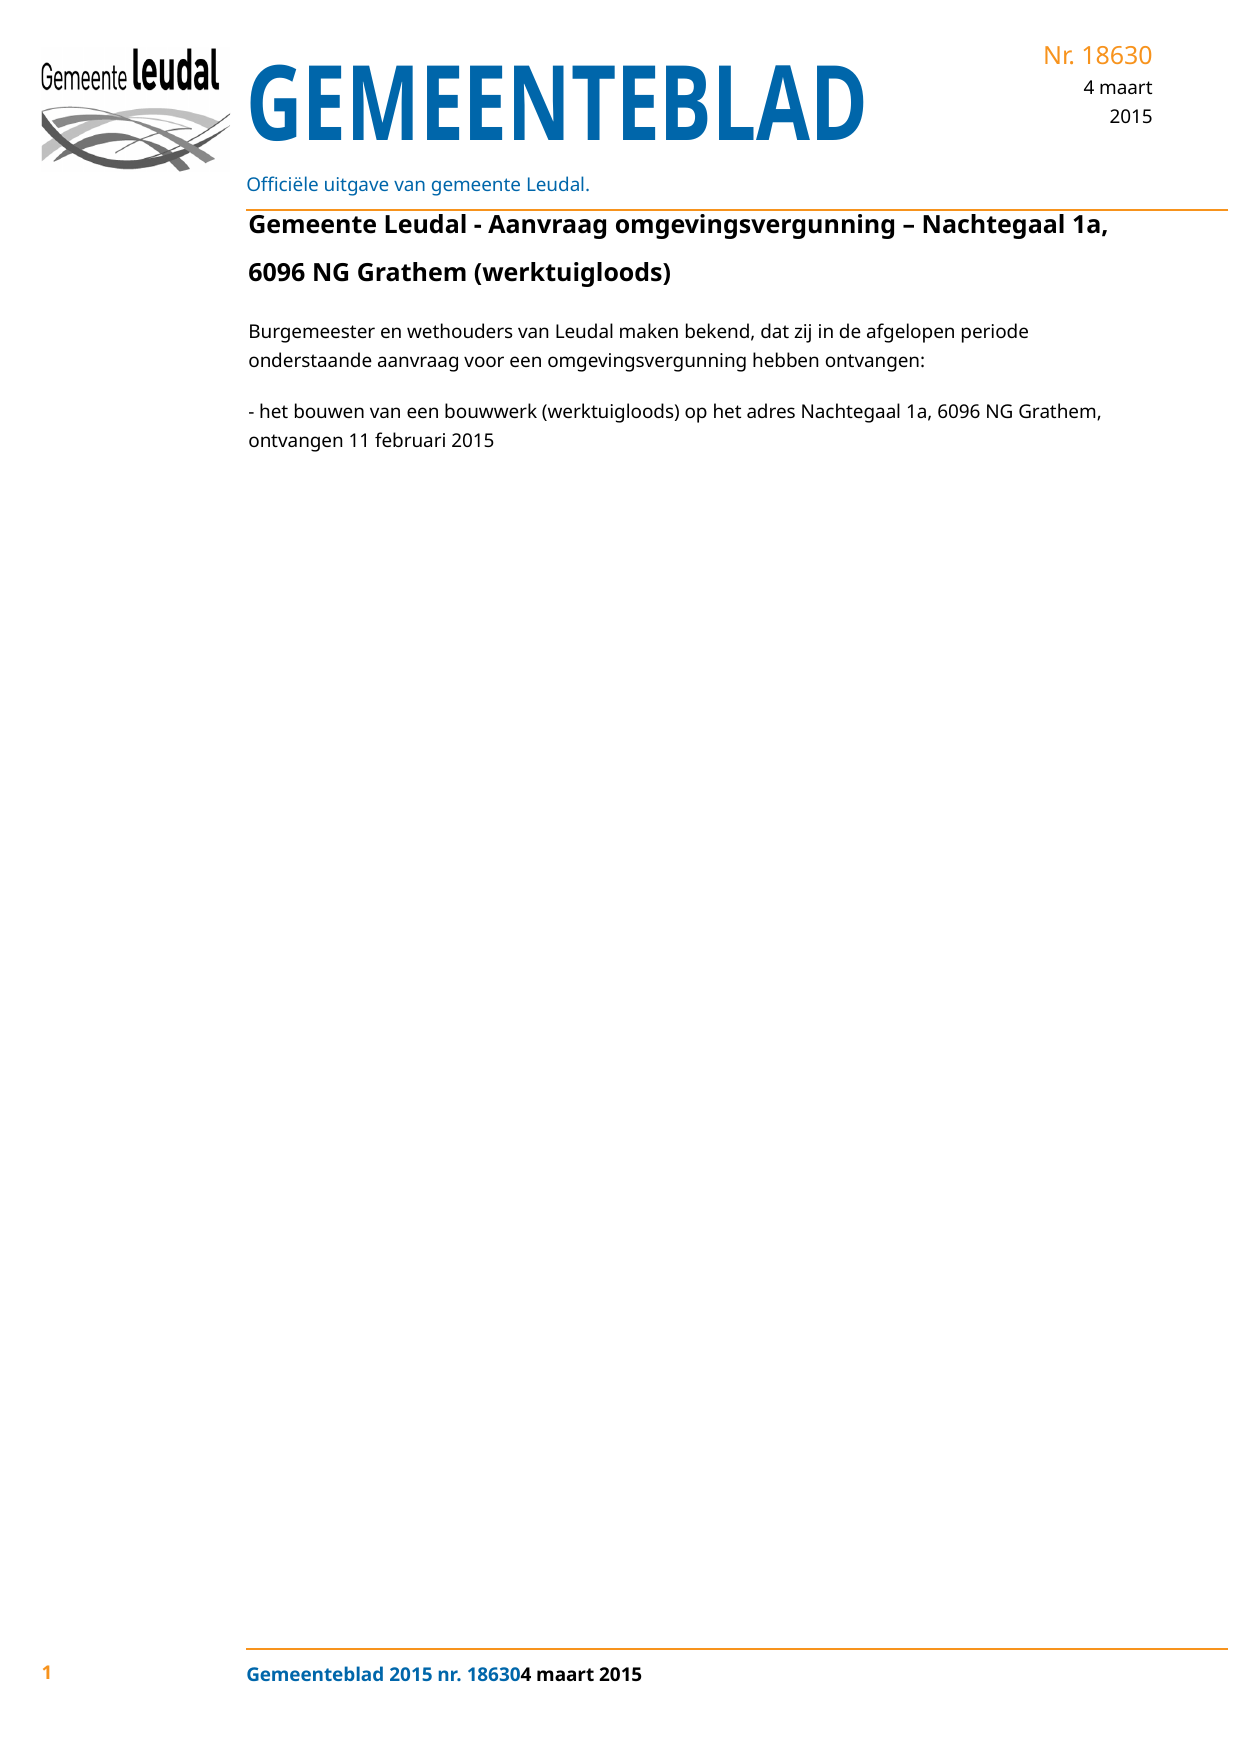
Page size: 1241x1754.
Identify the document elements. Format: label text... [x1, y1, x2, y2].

text Burgemeester en wethouders van Leudal maken bekend, dat zij in de afgelopen periode onderstaande aanvraag voor een omgevingsvergunning hebben ontvangen: [248, 318, 1152, 373]
picture [41, 47, 231, 172]
text - het bouwen van een bouwwerk (werktuigloods) op het adres Nachtegaal 1a, 6096 NG Grathem, ontvangen 11 februari 2015 [248, 398, 1152, 453]
text Gemeente Leudal - Aanvraag omgevingsvergunning – Nachtegaal 1a, 6096 NG Grathem (werktuigloods) [248, 211, 1152, 288]
